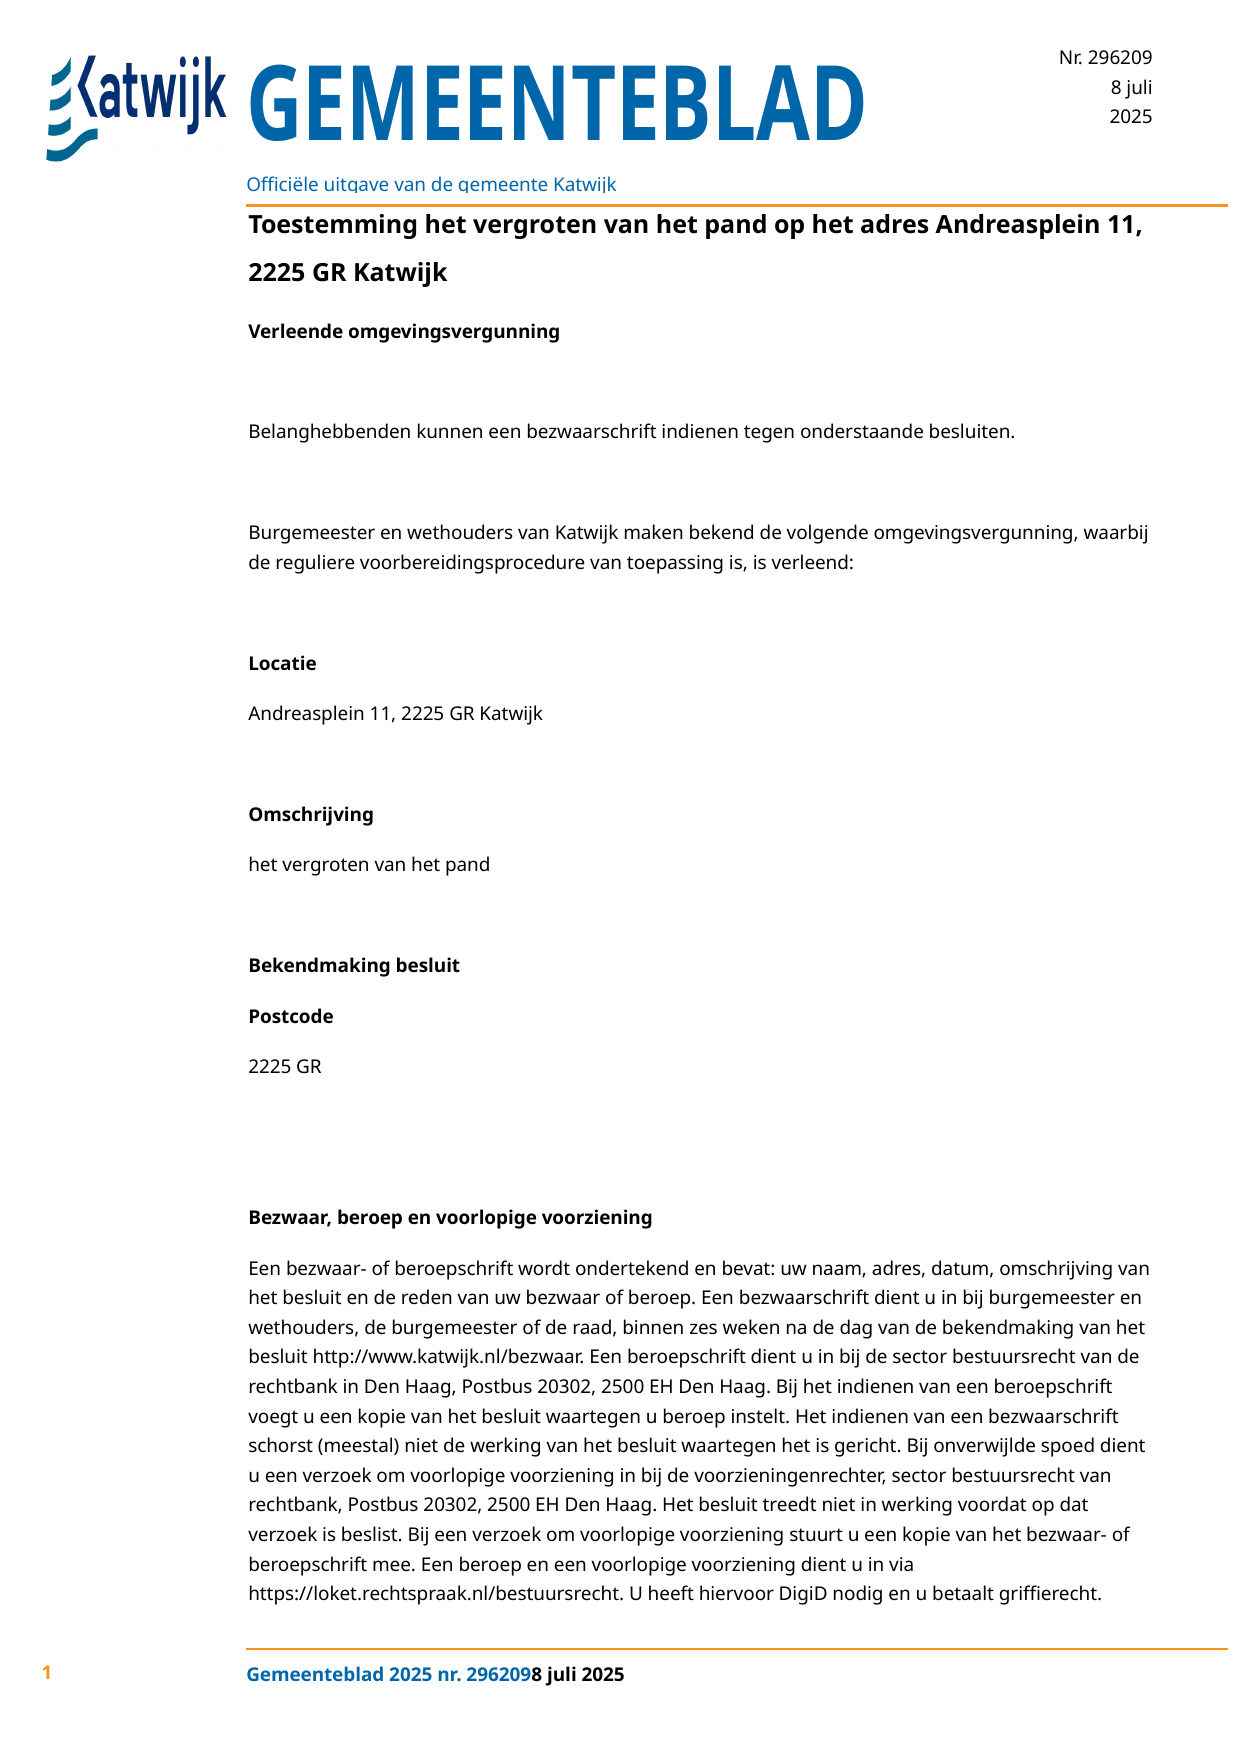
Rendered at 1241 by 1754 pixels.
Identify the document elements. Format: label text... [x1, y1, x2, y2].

text Een bezwaar- of beroepschrift wordt ondertekend en bevat: uw naam, adres, datum, omschrijving van het besluit en de reden van uw bezwaar of beroep. Een bezwaarschrift dient u in bij burgemeester en wethouders, de burgemeester of de raad, binnen zes weken na de dag van de bekendmaking van het besluit http://www.katwijk.nl/bezwaar. Een beroepschrift dient u in bij de sector bestuursrecht van de rechtbank in Den Haag, Postbus 20302, 2500 EH Den Haag. Bij het indienen van een beroepschrift voegt u een kopie van het besluit waartegen u beroep instelt. Het indienen van een bezwaarschrift schorst (meestal) niet de werking van het besluit waartegen het is gericht. Bij onverwijlde spoed dient u een verzoek om voorlopige voorziening in bij de voorzieningenrechter, sector bestuursrecht van rechtbank, Postbus 20302, 2500 EH Den Haag. Het besluit treedt niet in werking voordat op dat verzoek is beslist. Bij een verzoek om voorlopige voorziening stuurt u een kopie van het bezwaar- of beroepschrift mee. Een beroep en een voorlopige voorziening dient u in via https://loket.rechtspraak.nl/bestuursrecht. U heeft hiervoor DigiD nodig en u betaalt griffierecht. [248, 1255, 1152, 1606]
picture [41, 47, 231, 172]
text Bekendmaking besluit [248, 952, 1152, 978]
text Verleende omgevingsvergunning [248, 318, 1152, 344]
text Andreasplein 11, 2225 GR Katwijk [248, 700, 1152, 726]
text Bezwaar, beroep en voorlopige voorziening [248, 1204, 1152, 1230]
text Toestemming het vergroten van het pand op het adres Andreasplein 11, 2225 GR Katwijk [248, 207, 1152, 288]
text Postcode [248, 1003, 1152, 1029]
text Belanghebbenden kunnen een bezwaarschrift indienen tegen onderstaande besluiten. [248, 419, 1152, 444]
text 2225 GR [248, 1053, 1152, 1079]
text Burgemeester en wethouders van Katwijk maken bekend de volgende omgevingsvergunning, waarbij de reguliere voorbereidingsprocedure van toepassing is, is verleend: [248, 519, 1152, 575]
text Locatie [248, 650, 1152, 676]
text Omschrijving [248, 801, 1152, 827]
text het vergroten van het pand [248, 852, 1152, 877]
